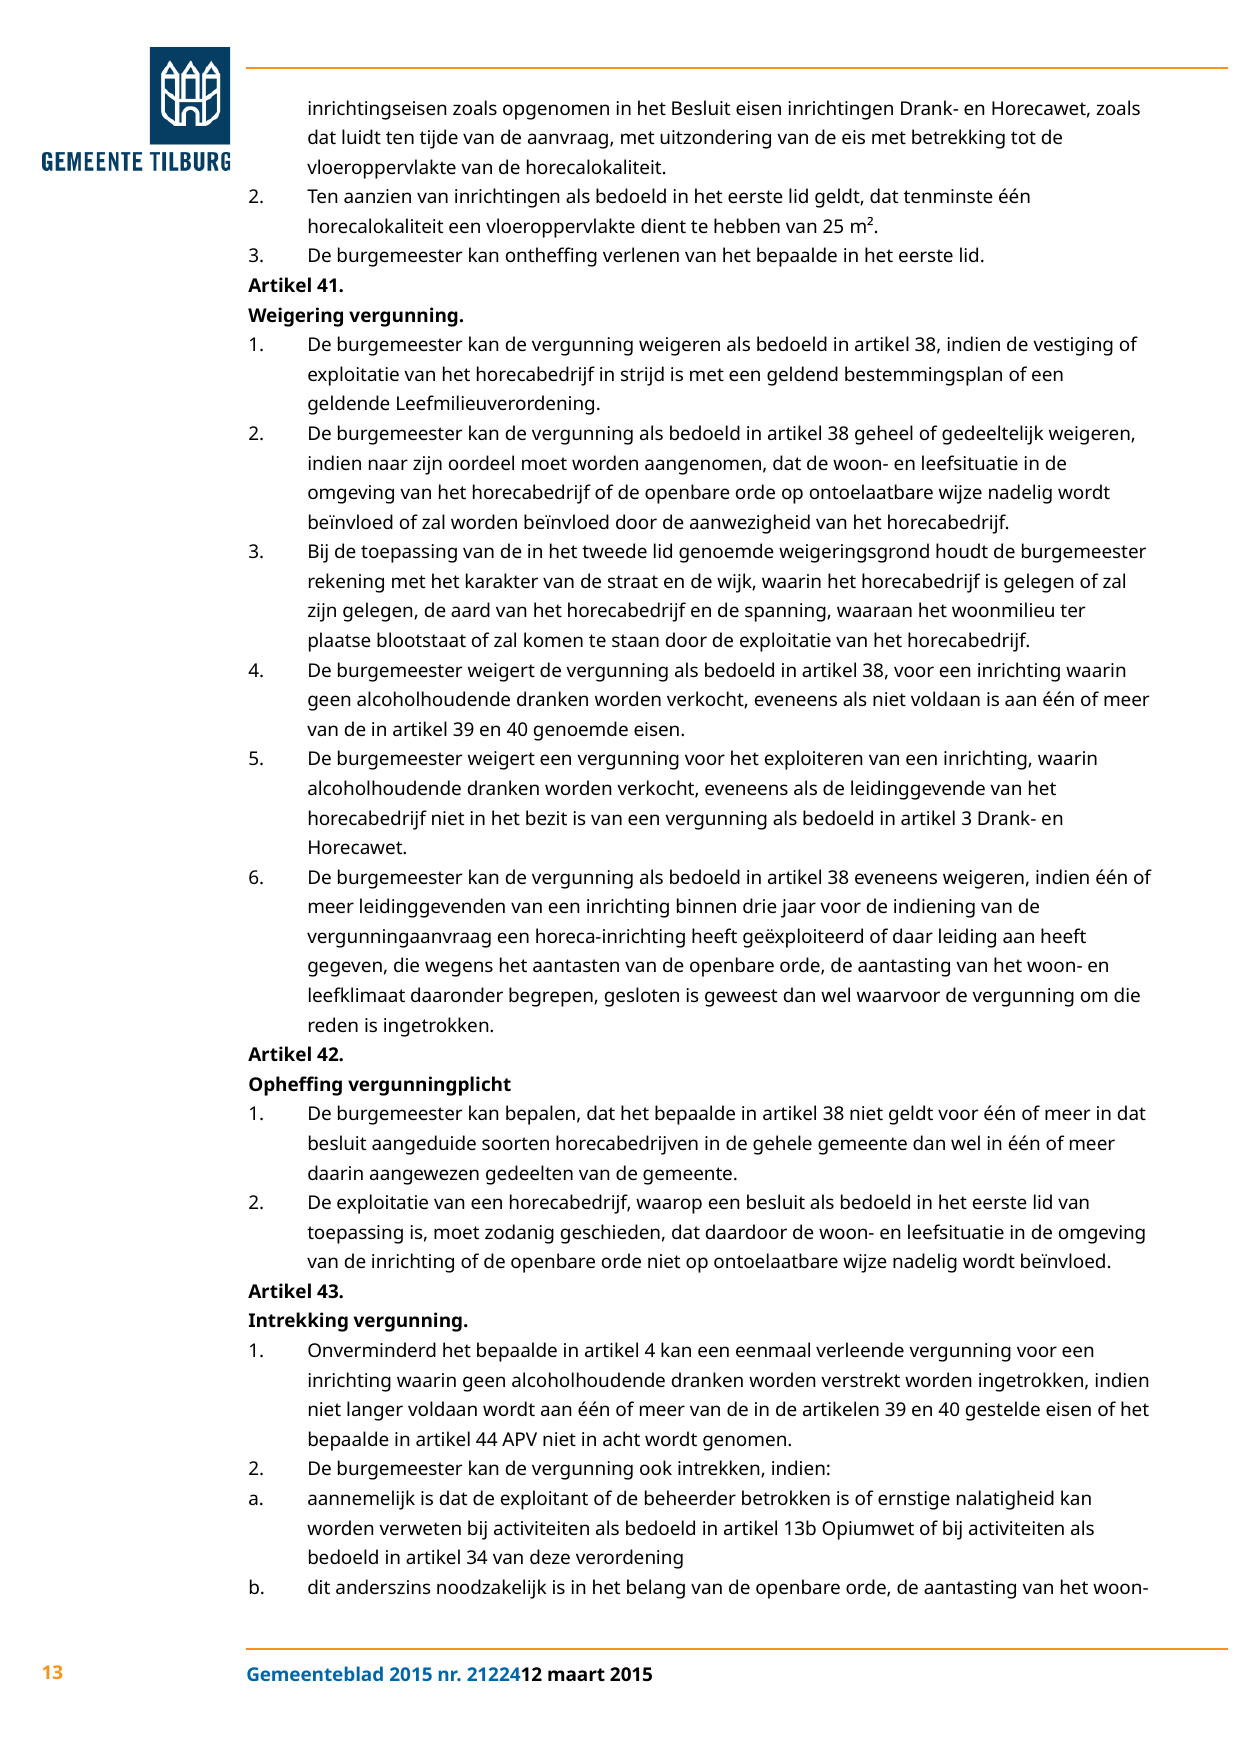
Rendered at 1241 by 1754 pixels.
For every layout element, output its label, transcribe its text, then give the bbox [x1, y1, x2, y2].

list De burgemeester kan bepalen, dat het bepaalde in artikel 38 niet geldt voor één of meer in dat besluit aangeduide soorten horecabedrijven in de gehele gemeente dan wel in één of meer daarin aangewezen gedeelten van de gemeente. [248, 1101, 1152, 1186]
list De burgemeester weigert een vergunning voor het exploiteren van een inrichting, waarin alcoholhoudende dranken worden verkocht, eveneens als de leidinggevende van het horecabedrijf niet in het bezit is van een vergunning als bedoeld in artikel 3 Drank- en Horecawet. [248, 746, 1152, 860]
text Opheffing vergunningplicht [248, 1071, 1152, 1097]
list Bij de toepassing van de in het tweede lid genoemde weigeringsgrond houdt de burgemeester rekening met het karakter van de straat en de wijk, waarin het horecabedrijf is gelegen of zal zijn gelegen, de aard van het horecabedrijf en de spanning, waaraan het woonmilieu ter plaatse blootstaat of zal komen te staan door de exploitatie van het horecabedrijf. [248, 538, 1152, 653]
picture [41, 47, 231, 172]
list Ten aanzien van inrichtingen als bedoeld in het eerste lid geldt, dat tenminste één horecalokaliteit een vloeroppervlakte dient te hebben van 25 m². [248, 183, 1152, 239]
list Onverminderd het bepaalde in artikel 4 kan een eenmaal verleende vergunning voor een inrichting waarin geen alcoholhoudende dranken worden verstrekt worden ingetrokken, indien niet langer voldaan wordt aan één of meer van de in de artikelen 39 en 40 gestelde eisen of het bepaalde in artikel 44 APV niet in acht wordt genomen. [248, 1337, 1152, 1452]
text Intrekking vergunning. [248, 1308, 1152, 1333]
text Artikel 43. [248, 1278, 1152, 1304]
text Artikel 41. [248, 272, 1152, 298]
list De burgemeester kan de vergunning als bedoeld in artikel 38 eveneens weigeren, indien één of meer leidinggevenden van een inrichting binnen drie jaar voor de indiening van de vergunningaanvraag een horeca-inrichting heeft geëxploiteerd of daar leiding aan heeft gegeven, die wegens het aantasten van de openbare orde, de aantasting van het woon- en leefklimaat daaronder begrepen, gesloten is geweest dan wel waarvoor de vergunning om die reden is ingetrokken. [248, 864, 1152, 1038]
list De burgemeester kan de vergunning weigeren als bedoeld in artikel 38, indien de vestiging of exploitatie van het horecabedrijf in strijd is met een geldend bestemmingsplan of een geldende Leefmilieuverordening. [248, 331, 1152, 416]
list De exploitatie van een horecabedrijf, waarop een besluit als bedoeld in het eerste lid van toepassing is, moet zodanig geschieden, dat daardoor de woon- en leefsituatie in de omgeving van de inrichting of de openbare orde niet op ontoelaatbare wijze nadelig wordt beïnvloed. [248, 1189, 1152, 1274]
list De burgemeester kan de vergunning als bedoeld in artikel 38 geheel of gedeeltelijk weigeren, indien naar zijn oordeel moet worden aangenomen, dat de woon- en leefsituatie in de omgeving van het horecabedrijf of de openbare orde op ontoelaatbare wijze nadelig wordt beïnvloed of zal worden beïnvloed door de aanwezigheid van het horecabedrijf. [248, 420, 1152, 535]
list dit anderszins noodzakelijk is in het belang van de openbare orde, de aantasting van het woon- [248, 1574, 1152, 1600]
list De burgemeester kan de vergunning ook intrekken, indien: [248, 1456, 1152, 1481]
list inrichtingseisen zoals opgenomen in het Besluit eisen inrichtingen Drank- en Horecawet, zoals dat luidt ten tijde van de aanvraag, met uitzondering van de eis met betrekking tot de vloeroppervlakte van de horecalokaliteit. [248, 95, 1152, 180]
text Weigering vergunning. [248, 302, 1152, 328]
list De burgemeester kan ontheffing verlenen van het bepaalde in het eerste lid. [248, 243, 1152, 268]
text Artikel 42. [248, 1041, 1152, 1067]
list De burgemeester weigert de vergunning als bedoeld in artikel 38, voor een inrichting waarin geen alcoholhoudende dranken worden verkocht, eveneens als niet voldaan is aan één of meer van de in artikel 39 en 40 genoemde eisen. [248, 657, 1152, 742]
list aannemelijk is dat de exploitant of de beheerder betrokken is of ernstige nalatigheid kan worden verweten bij activiteiten als bedoeld in artikel 13b Opiumwet of bij activiteiten als bedoeld in artikel 34 van deze verordening [248, 1485, 1152, 1570]
